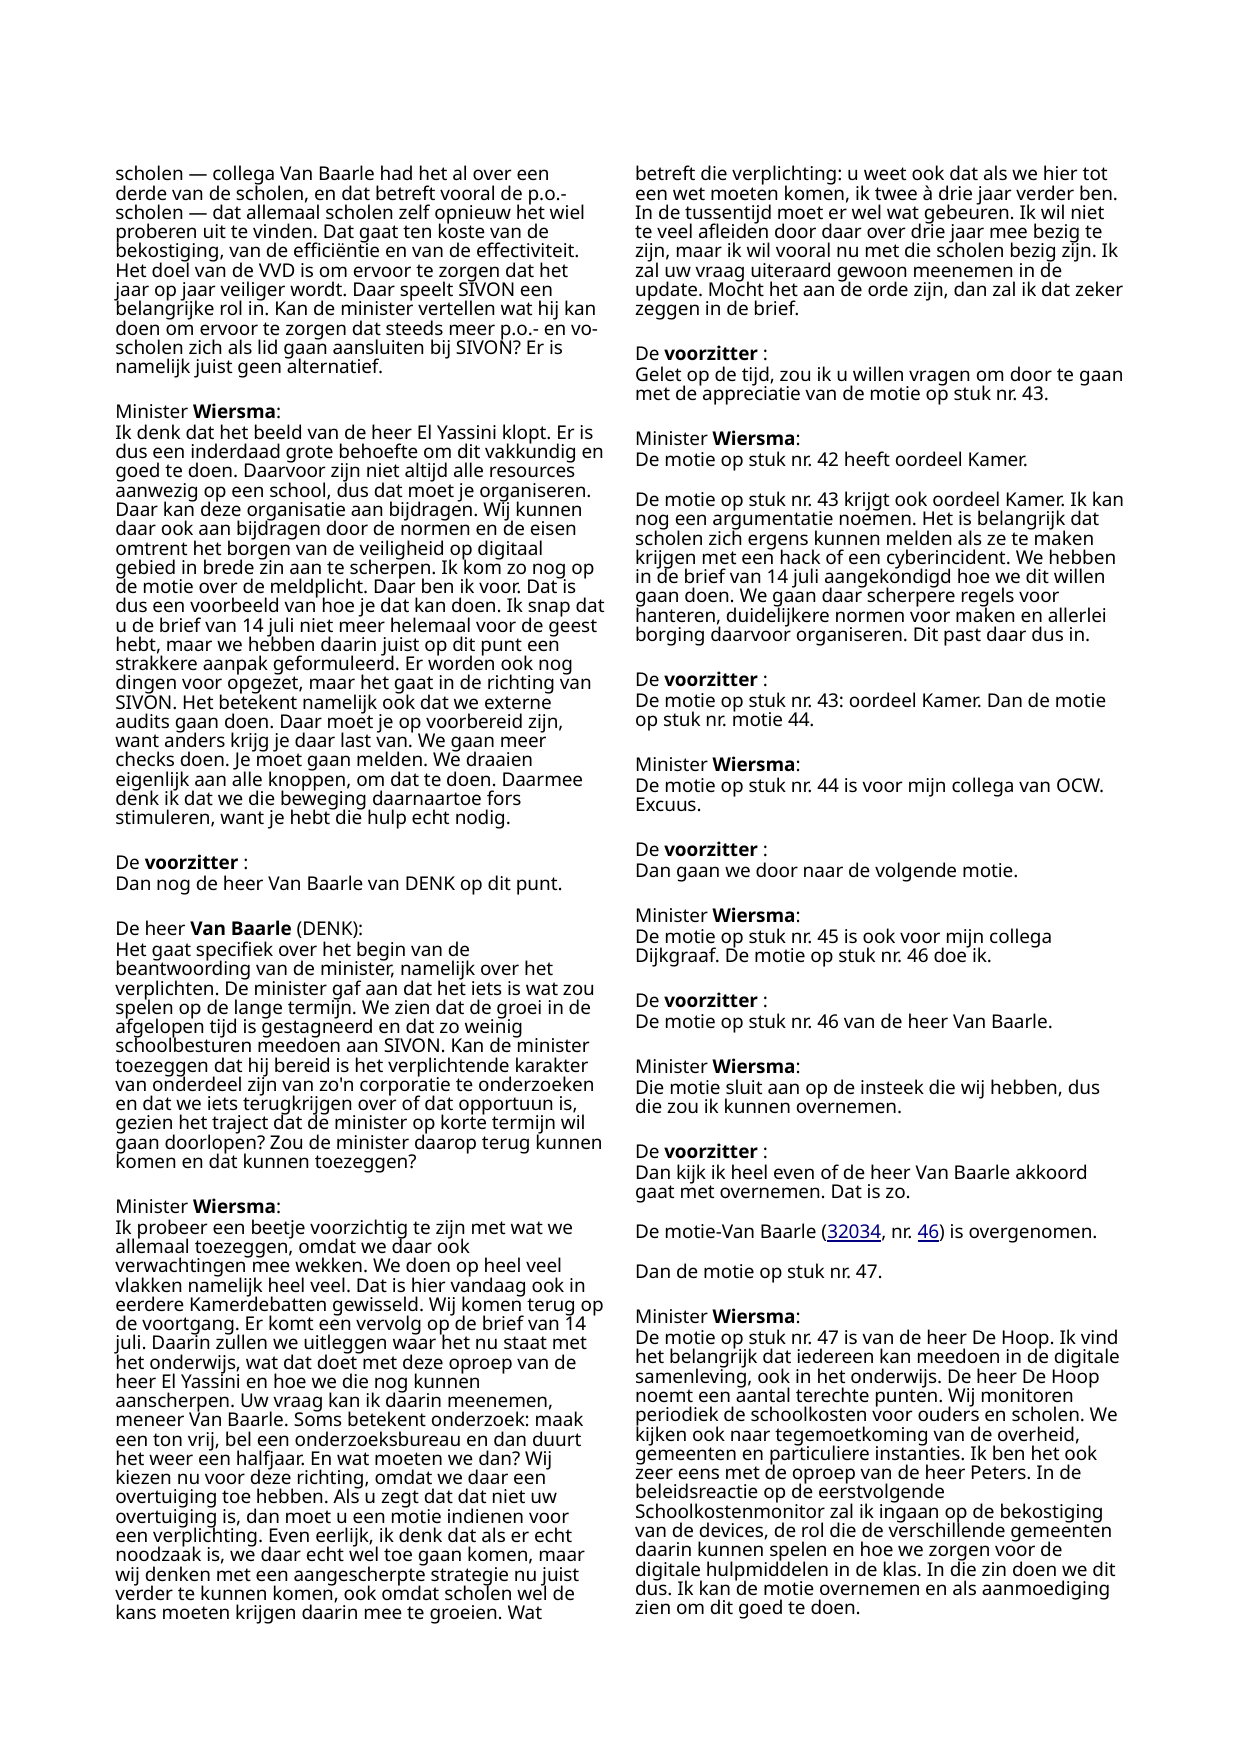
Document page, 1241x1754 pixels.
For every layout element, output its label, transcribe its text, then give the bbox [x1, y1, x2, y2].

text De voorzitter : [115, 849, 605, 875]
text Minister Wiersma: [115, 398, 605, 424]
text Die motie sluit aan op de insteek die wij hebben, dus die zou ik kunnen overnemen. [635, 1079, 1125, 1117]
text Minister Wiersma: [635, 902, 1125, 928]
text Ik denk dat het beeld van de heer El Yassini klopt. Er is dus een inderdaad grote behoefte om dit vakkundig en goed te doen. Daarvoor zijn niet altijd alle resources aanwezig op een school, dus dat moet je organiseren. Daar kan deze organisatie aan bijdragen. Wij kunnen daar ook aan bijdragen door de normen en de eisen omtrent het borgen van de veiligheid op digitaal gebied in brede zin aan te scherpen. Ik kom zo nog op de motie over de meldplicht. Daar ben ik voor. Dat is dus een voorbeeld van hoe je dat kan doen. Ik snap dat u de brief van 14 juli niet meer helemaal voor de geest hebt, maar we hebben daarin juist op dit punt een strakkere aanpak geformuleerd. Er worden ook nog dingen voor opgezet, maar het gaat in de richting van SIVON. Het betekent namelijk ook dat we externe audits gaan doen. Daar moet je op voorbereid zijn, want anders krijg je daar last van. We gaan meer checks doen. Je moet gaan melden. We draaien eigenlijk aan alle knoppen, om dat te doen. Daarmee denk ik dat we die beweging daarnaartoe fors stimuleren, want je hebt die hulp echt nodig. [115, 424, 605, 828]
text De motie op stuk nr. 46 van de heer Van Baarle. [635, 1013, 1125, 1032]
text Gelet op de tijd, zou ik u willen vragen om door te gaan met de appreciatie van de motie op stuk nr. 43. [635, 366, 1125, 404]
text De voorzitter : [635, 666, 1125, 692]
text De motie op stuk nr. 47 is van de heer De Hoop. Ik vind het belangrijk dat iedereen kan meedoen in de digitale samenleving, ook in het onderwijs. De heer De Hoop noemt een aantal terechte punten. Wij monitoren periodiek de schoolkosten voor ouders en scholen. We kijken ook naar tegemoetkoming van de overheid, gemeenten en particuliere instanties. Ik ben het ook zeer eens met de oproep van de heer Peters. In de beleidsreactie op de eerstvolgende Schoolkostenmonitor zal ik ingaan op de bekostiging van de devices, de rol die de verschillende gemeenten daarin kunnen spelen en hoe we zorgen voor de digitale hulpmiddelen in de klas. In die zin doen we dit dus. Ik kan de motie overnemen en als aanmoediging zien om dit goed te doen. [635, 1329, 1125, 1618]
text De motie op stuk nr. 45 is ook voor mijn collega Dijkgraaf. De motie op stuk nr. 46 doe ik. [635, 928, 1125, 966]
text De motie op stuk nr. 43: oordeel Kamer. Dan de motie op stuk nr. motie 44. [635, 692, 1125, 730]
text scholen — collega Van Baarle had het al over een derde van de scholen, en dat betreft vooral de p.o.-scholen — dat allemaal scholen zelf opnieuw het wiel proberen uit te vinden. Dat gaat ten koste van de bekostiging, van de efficiëntie en van de effectiviteit. Het doel van de VVD is om ervoor te zorgen dat het jaar op jaar veiliger wordt. Daar speelt SIVON een belangrijke rol in. Kan de minister vertellen wat hij kan doen om ervoor te zorgen dat steeds meer p.o.- en vo-scholen zich als lid gaan aansluiten bij SIVON? Er is namelijk juist geen alternatief. [115, 165, 605, 377]
text De motie op stuk nr. 42 heeft oordeel Kamer. [635, 451, 1125, 470]
text De heer Van Baarle (DENK): [115, 915, 605, 941]
text Ik probeer een beetje voorzichtig te zijn met wat we allemaal toezeggen, omdat we daar ook verwachtingen mee wekken. We doen op heel veel vlakken namelijk heel veel. Dat is hier vandaag ook in eerdere Kamerdebatten gewisseld. Wij komen terug op de voortgang. Er komt een vervolg op de brief van 14 juli. Daarin zullen we uitleggen waar het nu staat met het onderwijs, wat dat doet met deze oproep van de heer El Yassini en hoe we die nog kunnen aanscherpen. Uw vraag kan ik daarin meenemen, meneer Van Baarle. Soms betekent onderzoek: maak een ton vrij, bel een onderzoeksbureau en dan duurt het weer een halfjaar. En wat moeten we dan? Wij kiezen nu voor deze richting, omdat we daar een overtuiging toe hebben. Als u zegt dat dat niet uw overtuiging is, dan moet u een motie indienen voor een verplichting. Even eerlijk, ik denk dat als er echt noodzaak is, we daar echt wel toe gaan komen, maar wij denken met een aangescherpte strategie nu juist verder te kunnen komen, ook omdat scholen wel de kans moeten krijgen daarin mee te groeien. Wat [115, 1219, 605, 1623]
text Het gaat specifiek over het begin van de beantwoording van de minister, namelijk over het verplichten. De minister gaf aan dat het iets is wat zou spelen op de lange termijn. We zien dat de groei in de afgelopen tijd is gestagneerd en dat zo weinig schoolbesturen meedoen aan SIVON. Kan de minister toezeggen dat hij bereid is het verplichtende karakter van onderdeel zijn van zo'n corporatie te onderzoeken en dat we iets terugkrijgen over of dat opportuun is, gezien het traject dat de minister op korte termijn wil gaan doorlopen? Zou de minister daarop terug kunnen komen en dat kunnen toezeggen? [115, 941, 605, 1172]
text Minister Wiersma: [635, 751, 1125, 777]
text Minister Wiersma: [635, 425, 1125, 451]
text Minister Wiersma: [115, 1193, 605, 1219]
text De voorzitter : [635, 987, 1125, 1013]
text Minister Wiersma: [635, 1303, 1125, 1329]
text Dan gaan we door naar de volgende motie. [635, 862, 1125, 881]
text Dan kijk ik heel even of de heer Van Baarle akkoord gaat met overnemen. Dat is zo. [635, 1164, 1125, 1202]
text De voorzitter : [635, 836, 1125, 862]
text De voorzitter : [635, 340, 1125, 366]
text Dan de motie op stuk nr. 47. [635, 1263, 1125, 1283]
text Minister Wiersma: [635, 1053, 1125, 1079]
text De motie op stuk nr. 43 krijgt ook oordeel Kamer. Ik kan nog een argumentatie noemen. Het is belangrijk dat scholen zich ergens kunnen melden als ze te maken krijgen met een hack of een cyberincident. We hebben in de brief van 14 juli aangekondigd hoe we dit willen gaan doen. We gaan daar scherpere regels voor hanteren, duidelijkere normen voor maken en allerlei borging daarvoor organiseren. Dit past daar dus in. [635, 491, 1125, 645]
text Dan nog de heer Van Baarle van DENK op dit punt. [115, 875, 605, 894]
text De motie op stuk nr. 44 is voor mijn collega van OCW. Excuus. [635, 777, 1125, 816]
text De motie-Van Baarle (32034, nr. 46) is overgenomen. [635, 1223, 1125, 1243]
text De voorzitter : [635, 1138, 1125, 1164]
text betreft die verplichting: u weet ook dat als we hier tot een wet moeten komen, ik twee à drie jaar verder ben. In de tussentijd moet er wel wat gebeuren. Ik wil niet te veel afleiden door daar over drie jaar mee bezig te zijn, maar ik wil vooral nu met die scholen bezig zijn. Ik zal uw vraag uiteraard gewoon meenemen in de update. Mocht het aan de orde zijn, dan zal ik dat zeker zeggen in de brief. [635, 165, 1125, 319]
